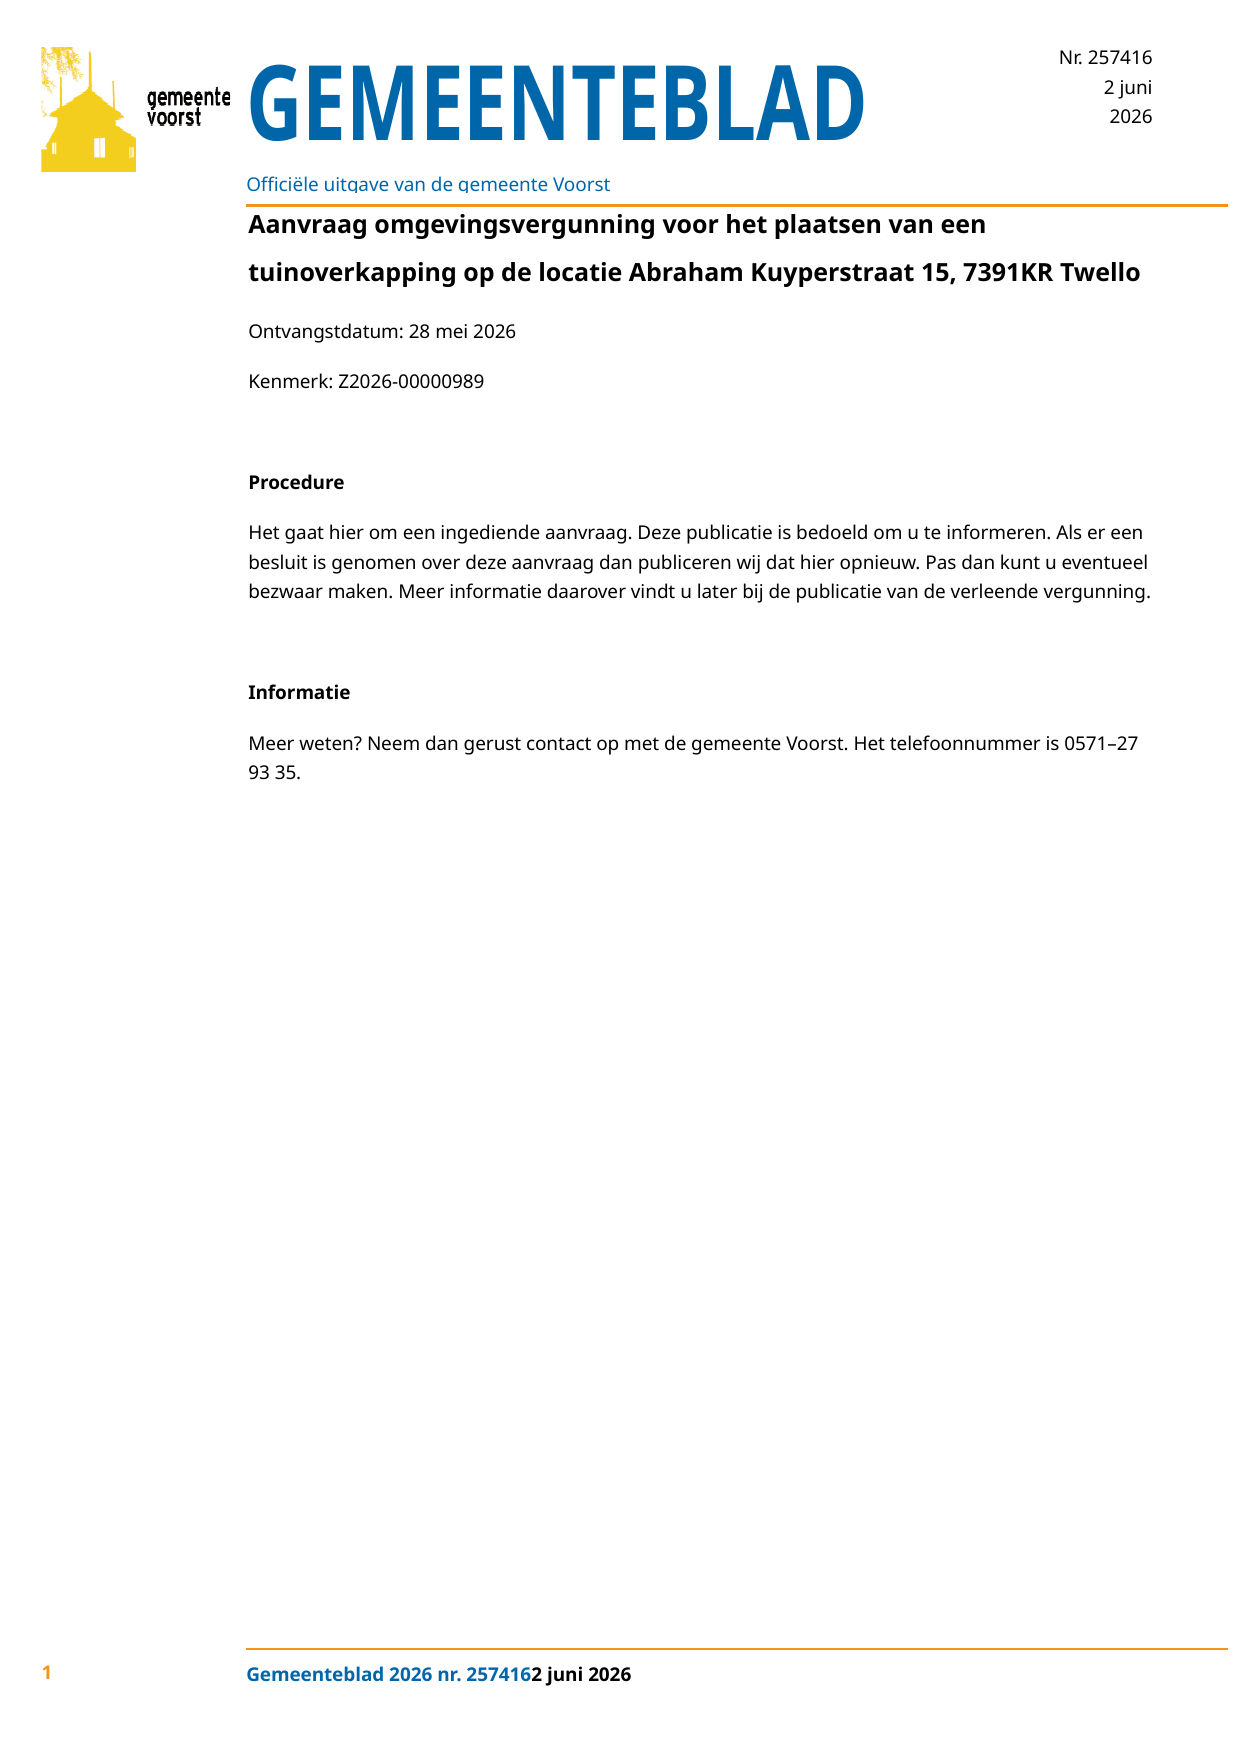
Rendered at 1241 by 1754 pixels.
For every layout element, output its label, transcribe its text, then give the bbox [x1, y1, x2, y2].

text Procedure [248, 469, 1152, 495]
text Informatie [248, 679, 1152, 705]
text Ontvangstdatum: 28 mei 2026 [248, 318, 1152, 344]
text Het gaat hier om een ingediende aanvraag. Deze publicatie is bedoeld om u te informeren. Als er een besluit is genomen over deze aanvraag dan publiceren wij dat hier opnieuw. Pas dan kunt u eventueel bezwaar maken. Meer informatie daarover vindt u later bij de publicatie van de verleende vergunning. [248, 519, 1152, 604]
text Kenmerk: Z2026-00000989 [248, 368, 1152, 394]
picture [41, 47, 231, 172]
text Aanvraag omgevingsvergunning voor het plaatsen van een tuinoverkapping op de locatie Abraham Kuyperstraat 15, 7391KR Twello [248, 207, 1152, 288]
text Meer weten? Neem dan gerust contact op met de gemeente Voorst. Het telefoonnummer is 0571–27 93 35. [248, 730, 1152, 785]
